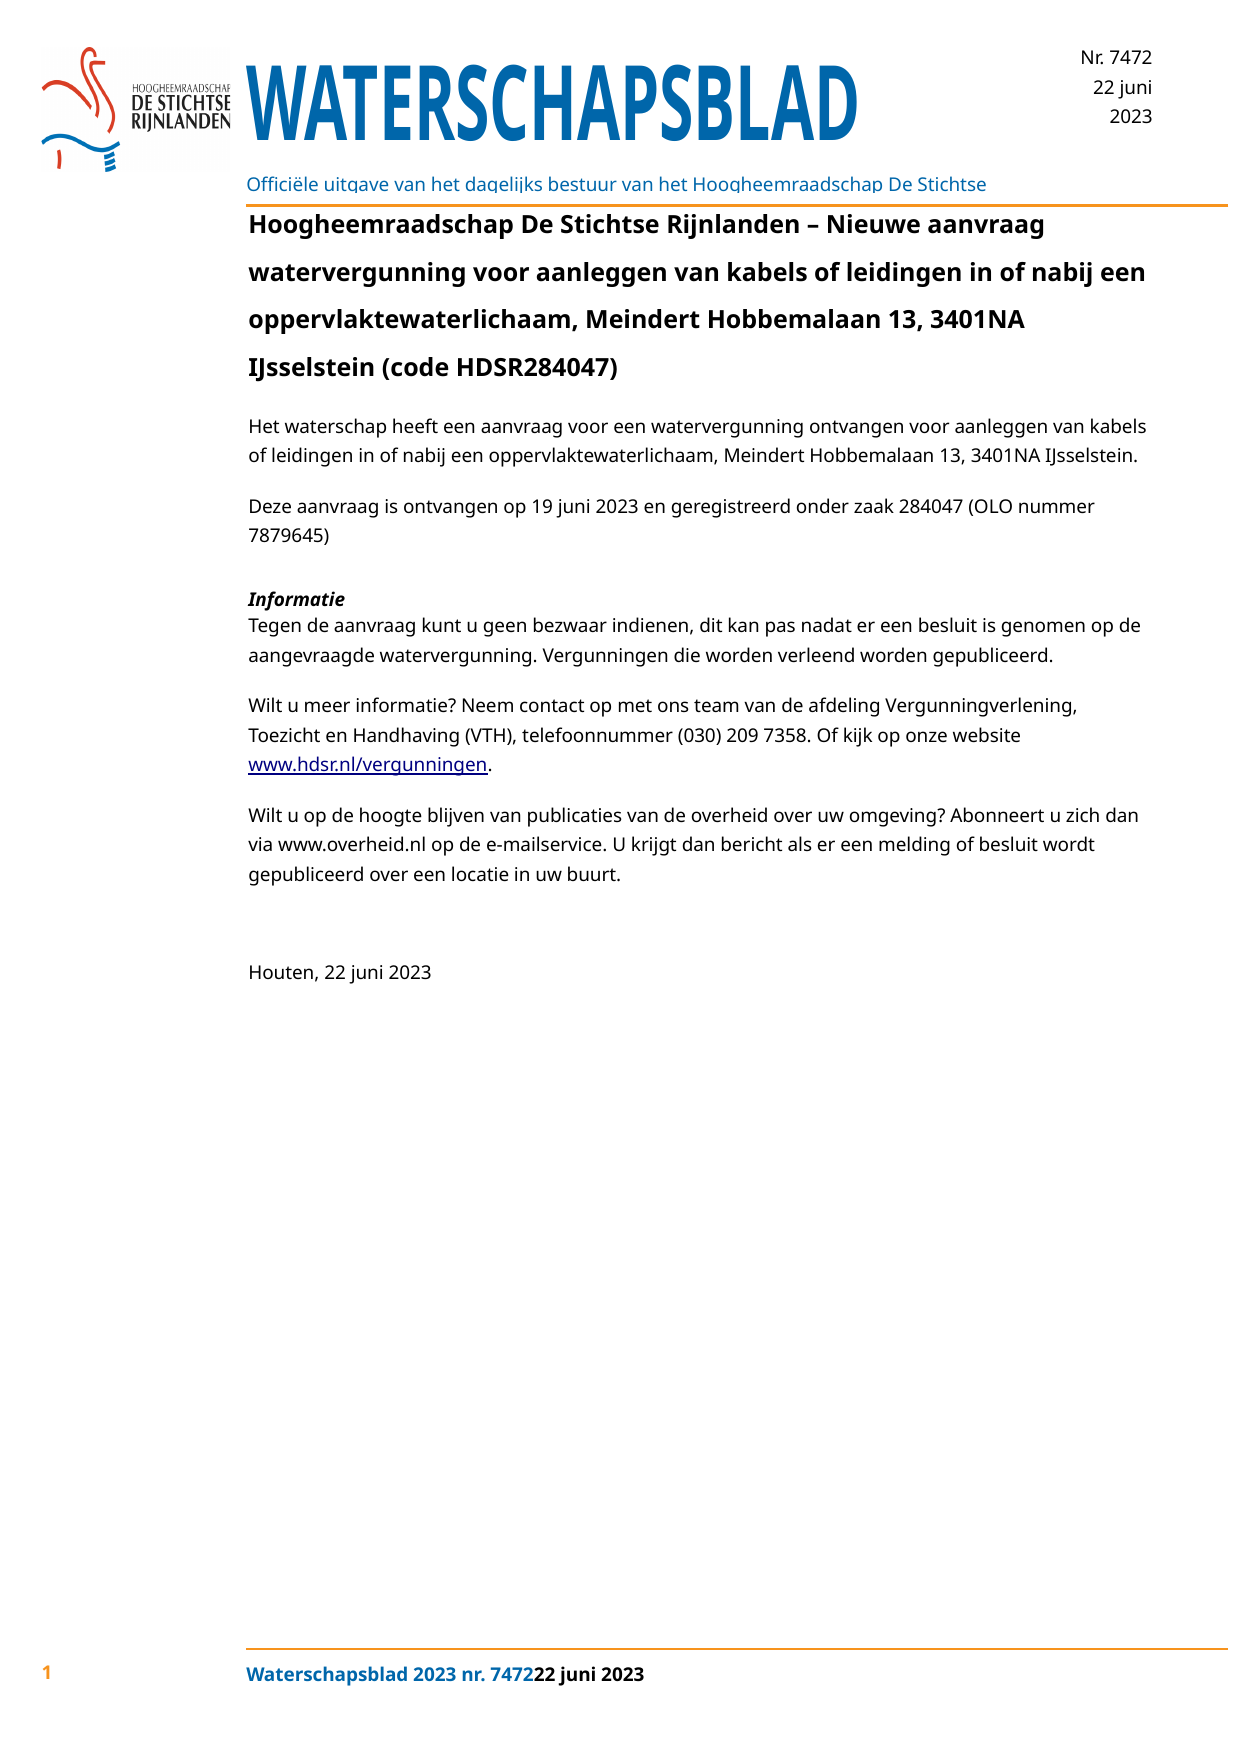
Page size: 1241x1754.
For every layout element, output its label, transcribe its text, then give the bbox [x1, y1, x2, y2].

text Hoogheemraadschap De Stichtse Rijnlanden – Nieuwe aanvraag watervergunning voor aanleggen van kabels of leidingen in of nabij een oppervlaktewaterlichaam, Meindert Hobbemalaan 13, 3401NA IJsselstein (code HDSR284047) [248, 207, 1152, 384]
text Het waterschap heeft een aanvraag voor een watervergunning ontvangen voor aanleggen van kabels of leidingen in of nabij een oppervlaktewaterlichaam, Meindert Hobbemalaan 13, 3401NA IJsselstein. [248, 413, 1152, 468]
text Deze aanvraag is ontvangen op 19 juni 2023 en geregistreerd onder zaak 284047 (OLO nummer 7879645) [248, 493, 1152, 548]
picture [41, 47, 231, 172]
text Informatie [248, 587, 1152, 612]
text Wilt u meer informatie? Neem contact op met ons team van de afdeling Vergunningverlening, Toezicht en Handhaving (VTH), telefoonnummer (030) 209 7358. Of kijk op onze website www.hdsr.nl/vergunningen. [248, 692, 1152, 777]
text Wilt u op de hoogte blijven van publicaties van de overheid over uw omgeving? Abonneert u zich dan via www.overheid.nl op de e-mailservice. U krijgt dan bericht als er een melding of besluit wordt gepubliceerd over een locatie in uw buurt. [248, 802, 1152, 887]
text Houten, 22 juni 2023 [248, 959, 1152, 985]
text Tegen de aanvraag kunt u geen bezwaar indienen, dit kan pas nadat er een besluit is genomen op de aangevraagde watervergunning. Vergunningen die worden verleend worden gepubliceerd. [248, 612, 1152, 668]
